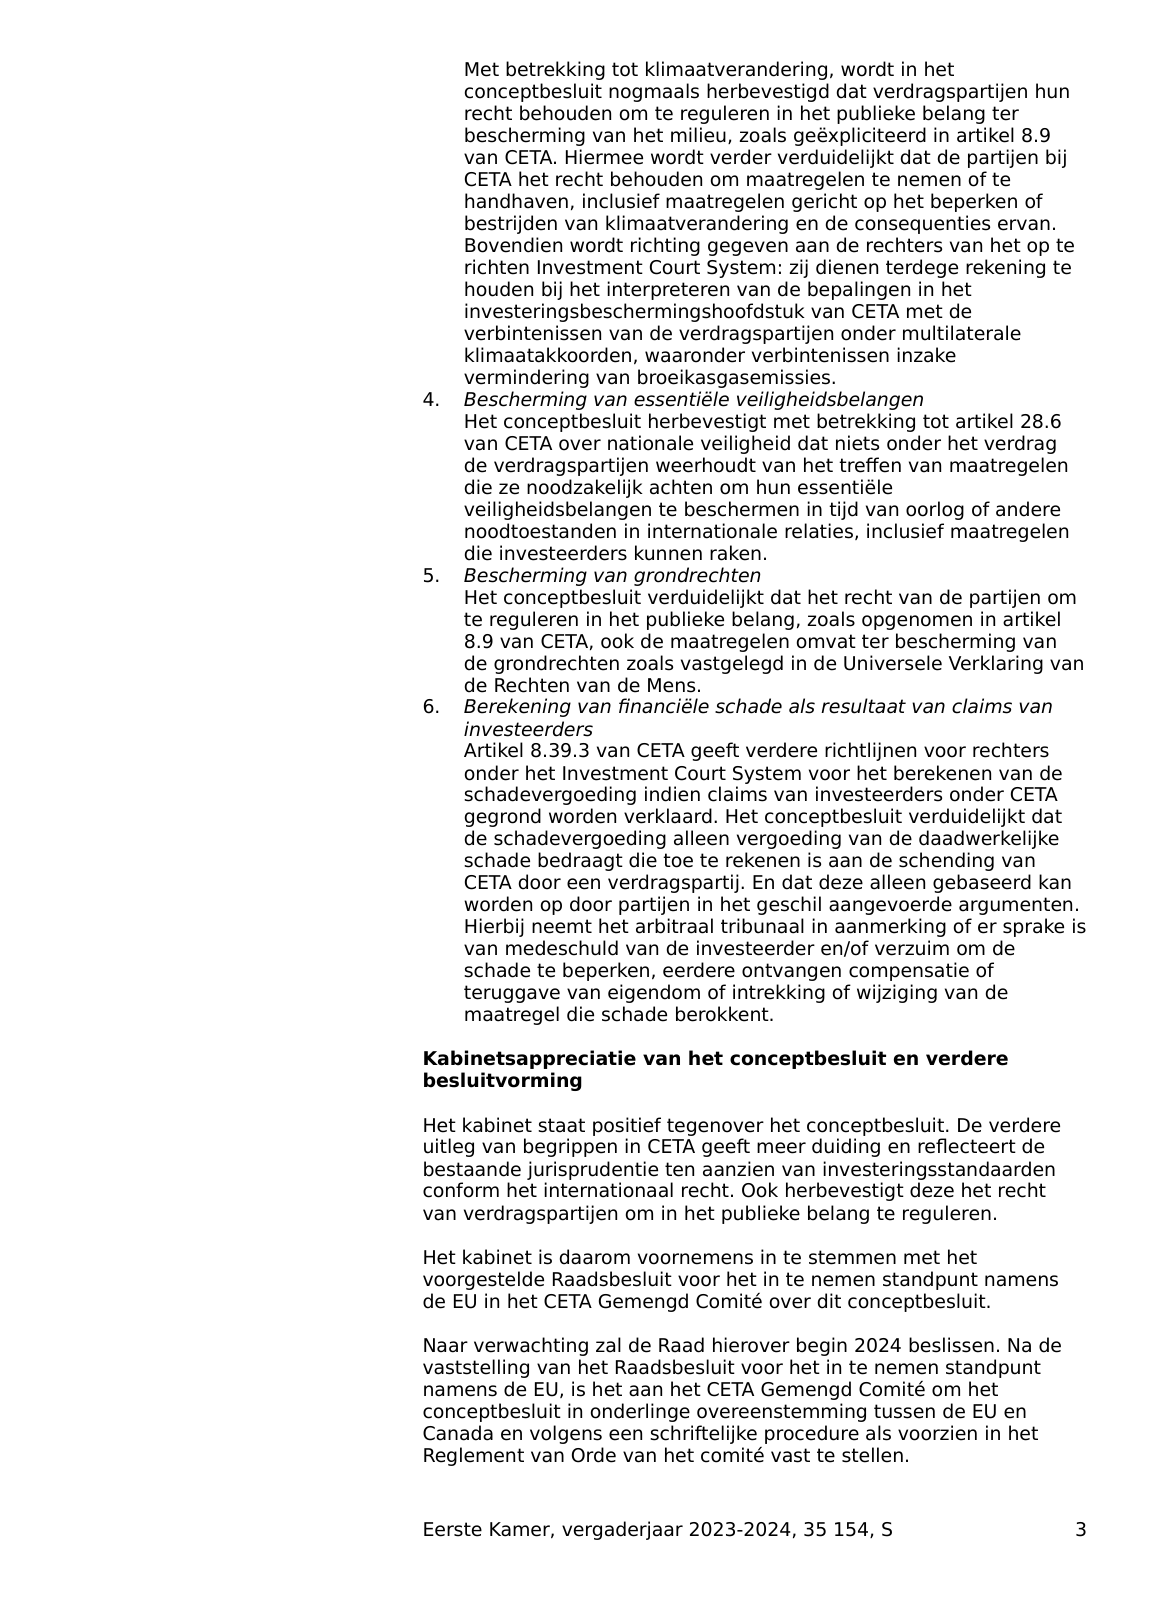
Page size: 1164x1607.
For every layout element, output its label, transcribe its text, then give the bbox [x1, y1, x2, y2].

text Het conceptbesluit verduidelijkt dat het recht van de partijen om te reguleren in het publieke belang, zoals opgenomen in artikel 8.9 van CETA, ook de maatregelen omvat ter bescherming van de grondrechten zoals vastgelegd in de Universele Verklaring van de Rechten van de Mens. [464, 587, 1087, 696]
subtitle Kabinetsappreciatie van het conceptbesluit en verdere besluitvorming [422, 1048, 1087, 1092]
text Het conceptbesluit herbevestigt met betrekking tot artikel 28.6 van CETA over nationale veiligheid dat niets onder het verdrag de verdragspartijen weerhoudt van het treffen van maatregelen die ze noodzakelijk achten om hun essentiële veiligheidsbelangen te beschermen in tijd van oorlog of andere noodtoestanden in internationale relaties, inclusief maatregelen die investeerders kunnen raken. [464, 411, 1087, 564]
text 4. Bescherming van essentiële veiligheidsbelangen [422, 389, 1087, 411]
text Met betrekking tot klimaatverandering, wordt in het conceptbesluit nogmaals herbevestigd dat verdragspartijen hun recht behouden om te reguleren in het publieke belang ter bescherming van het milieu, zoals geëxpliciteerd in artikel 8.9 van CETA. Hiermee wordt verder verduidelijkt dat de partijen bij CETA het recht behouden om maatregelen te nemen of te handhaven, inclusief maatregelen gericht op het beperken of bestrijden van klimaatverandering en de consequenties ervan. Bovendien wordt richting gegeven aan de rechters van het op te richten Investment Court System: zij dienen terdege rekening te houden bij het interpreteren van de bepalingen in het investeringsbeschermingshoofdstuk van CETA met de verbintenissen van de verdragspartijen onder multilaterale klimaatakkoorden, waaronder verbintenissen inzake vermindering van broeikasgasemissies. [464, 59, 1087, 389]
text 5. Bescherming van grondrechten [422, 564, 1087, 587]
text Artikel 8.39.3 van CETA geeft verdere richtlijnen voor rechters onder het Investment Court System voor het berekenen van de schadevergoeding indien claims van investeerders onder CETA gegrond worden verklaard. Het conceptbesluit verduidelijkt dat de schadevergoeding alleen vergoeding van de daadwerkelijke schade bedraagt die toe te rekenen is aan de schending van CETA door een verdragspartij. En dat deze alleen gebaseerd kan worden op door partijen in het geschil aangevoerde argumenten. Hierbij neemt het arbitraal tribunaal in aanmerking of er sprake is van medeschuld van de investeerder en/of verzuim om de schade te beperken, eerdere ontvangen compensatie of teruggave van eigendom of intrekking of wijziging van de maatregel die schade berokkent. [464, 740, 1087, 1026]
text Naar verwachting zal de Raad hierover begin 2024 beslissen. Na de vaststelling van het Raadsbesluit voor het in te nemen standpunt namens de EU, is het aan het CETA Gemengd Comité om het conceptbesluit in onderlinge overeenstemming tussen de EU en Canada en volgens een schriftelijke procedure als voorzien in het Reglement van Orde van het comité vast te stellen. [422, 1335, 1087, 1467]
text Het kabinet staat positief tegenover het conceptbesluit. De verdere uitleg van begrippen in CETA geeft meer duiding en reflecteert de bestaande jurisprudentie ten aanzien van investeringsstandaarden conform het internationaal recht. Ook herbevestigt deze het recht van verdragspartijen om in het publieke belang te reguleren. [422, 1114, 1087, 1224]
text 6. Berekening van financiële schade als resultaat van claims van investeerders [422, 696, 1087, 740]
text Het kabinet is daarom voornemens in te stemmen met het voorgestelde Raadsbesluit voor het in te nemen standpunt namens de EU in het CETA Gemengd Comité over dit conceptbesluit. [422, 1247, 1087, 1312]
